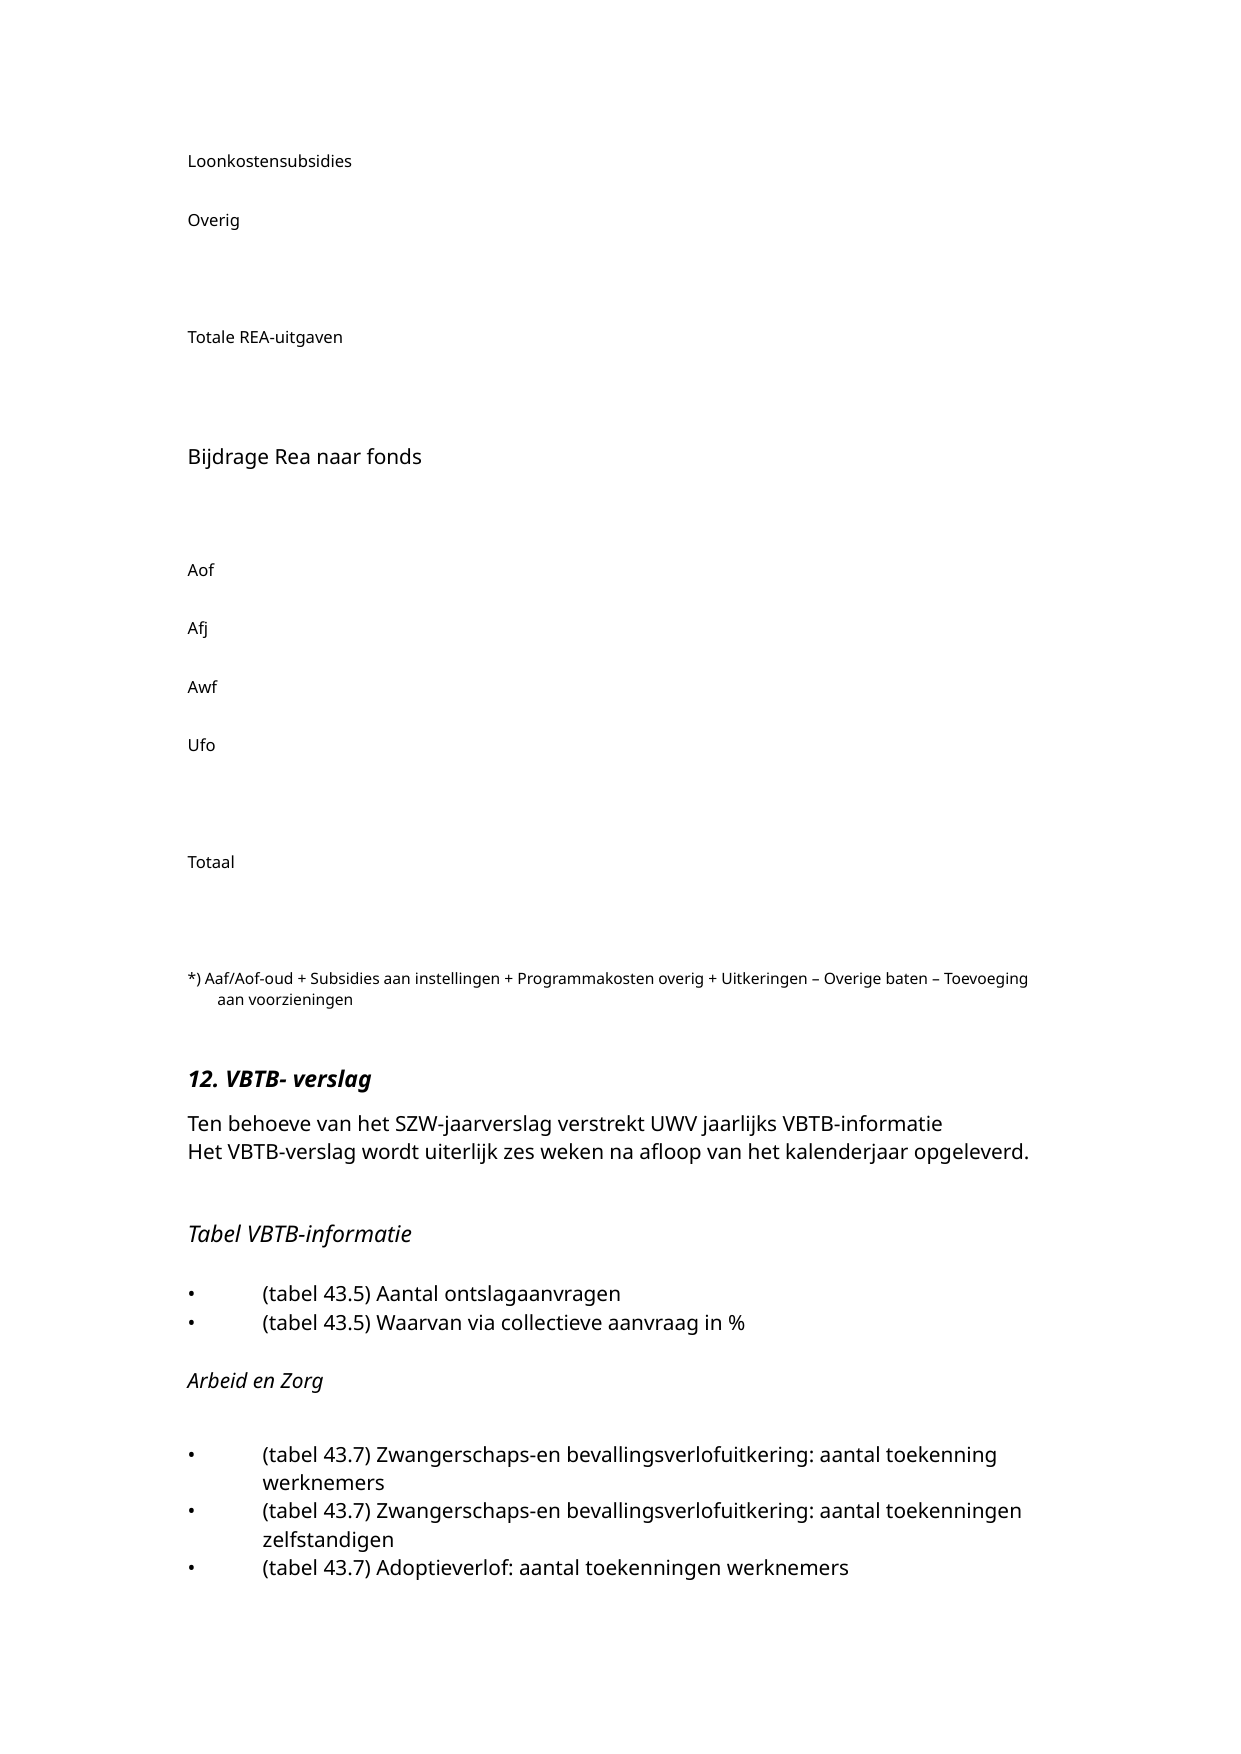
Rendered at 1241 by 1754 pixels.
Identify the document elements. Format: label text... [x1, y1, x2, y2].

table_cell [854, 734, 1053, 792]
text Arbeid en Zorg [187, 1366, 1053, 1395]
table_cell [854, 851, 1053, 909]
text Bijdrage Rea naar fonds [187, 442, 1053, 471]
table_cell Loonkostensubsidies [188, 150, 853, 208]
table_cell Ufo [188, 734, 853, 792]
table_cell Totale REA-uitgaven [188, 325, 853, 384]
table_cell [854, 617, 1053, 675]
table_cell Overig [188, 209, 853, 267]
list (tabel 43.7) Adoptieverlof: aantal toekenningen werknemers [187, 1553, 1053, 1582]
table_cell [854, 150, 1053, 208]
table_cell [188, 792, 853, 851]
list (tabel 43.5) Waarvan via collectieve aanvraag in % [187, 1308, 1053, 1336]
table_header [854, 559, 1053, 617]
subtitle Tabel VBTB-informatie [187, 1218, 1053, 1249]
text Ten behoeve van het SZW-jaarverslag verstrekt UWV jaarlijks VBTB-informatie [187, 1109, 1053, 1137]
table_cell Afj [188, 617, 853, 675]
text *) Aaf/Aof-oud + Subsidies aan instellingen + Programmakosten overig + Uitkeringen – Overige baten – Toevoeging aan voorzieningen [187, 968, 1053, 1010]
table_cell [854, 325, 1053, 384]
text Het VBTB-verslag wordt uiterlijk zes weken na afloop van het kalenderjaar opgeleverd. [187, 1137, 1053, 1166]
table_cell [854, 675, 1053, 734]
table_cell [854, 792, 1053, 851]
list (tabel 43.7) Zwangerschaps-en bevallingsverlofuitkering: aantal toekenning werknemers [187, 1440, 1053, 1497]
table_header Aof [188, 559, 853, 617]
subtitle 12. VBTB- verslag [187, 1063, 1053, 1094]
list (tabel 43.7) Zwangerschaps-en bevallingsverlofuitkering: aantal toekenningen zelfstandigen [187, 1497, 1053, 1553]
table_cell [188, 267, 853, 325]
table_cell [854, 267, 1053, 325]
table_cell [854, 209, 1053, 267]
table_cell Totaal [188, 851, 853, 909]
table_cell Awf [188, 675, 853, 734]
list (tabel 43.5) Aantal ontslagaanvragen [187, 1279, 1053, 1308]
